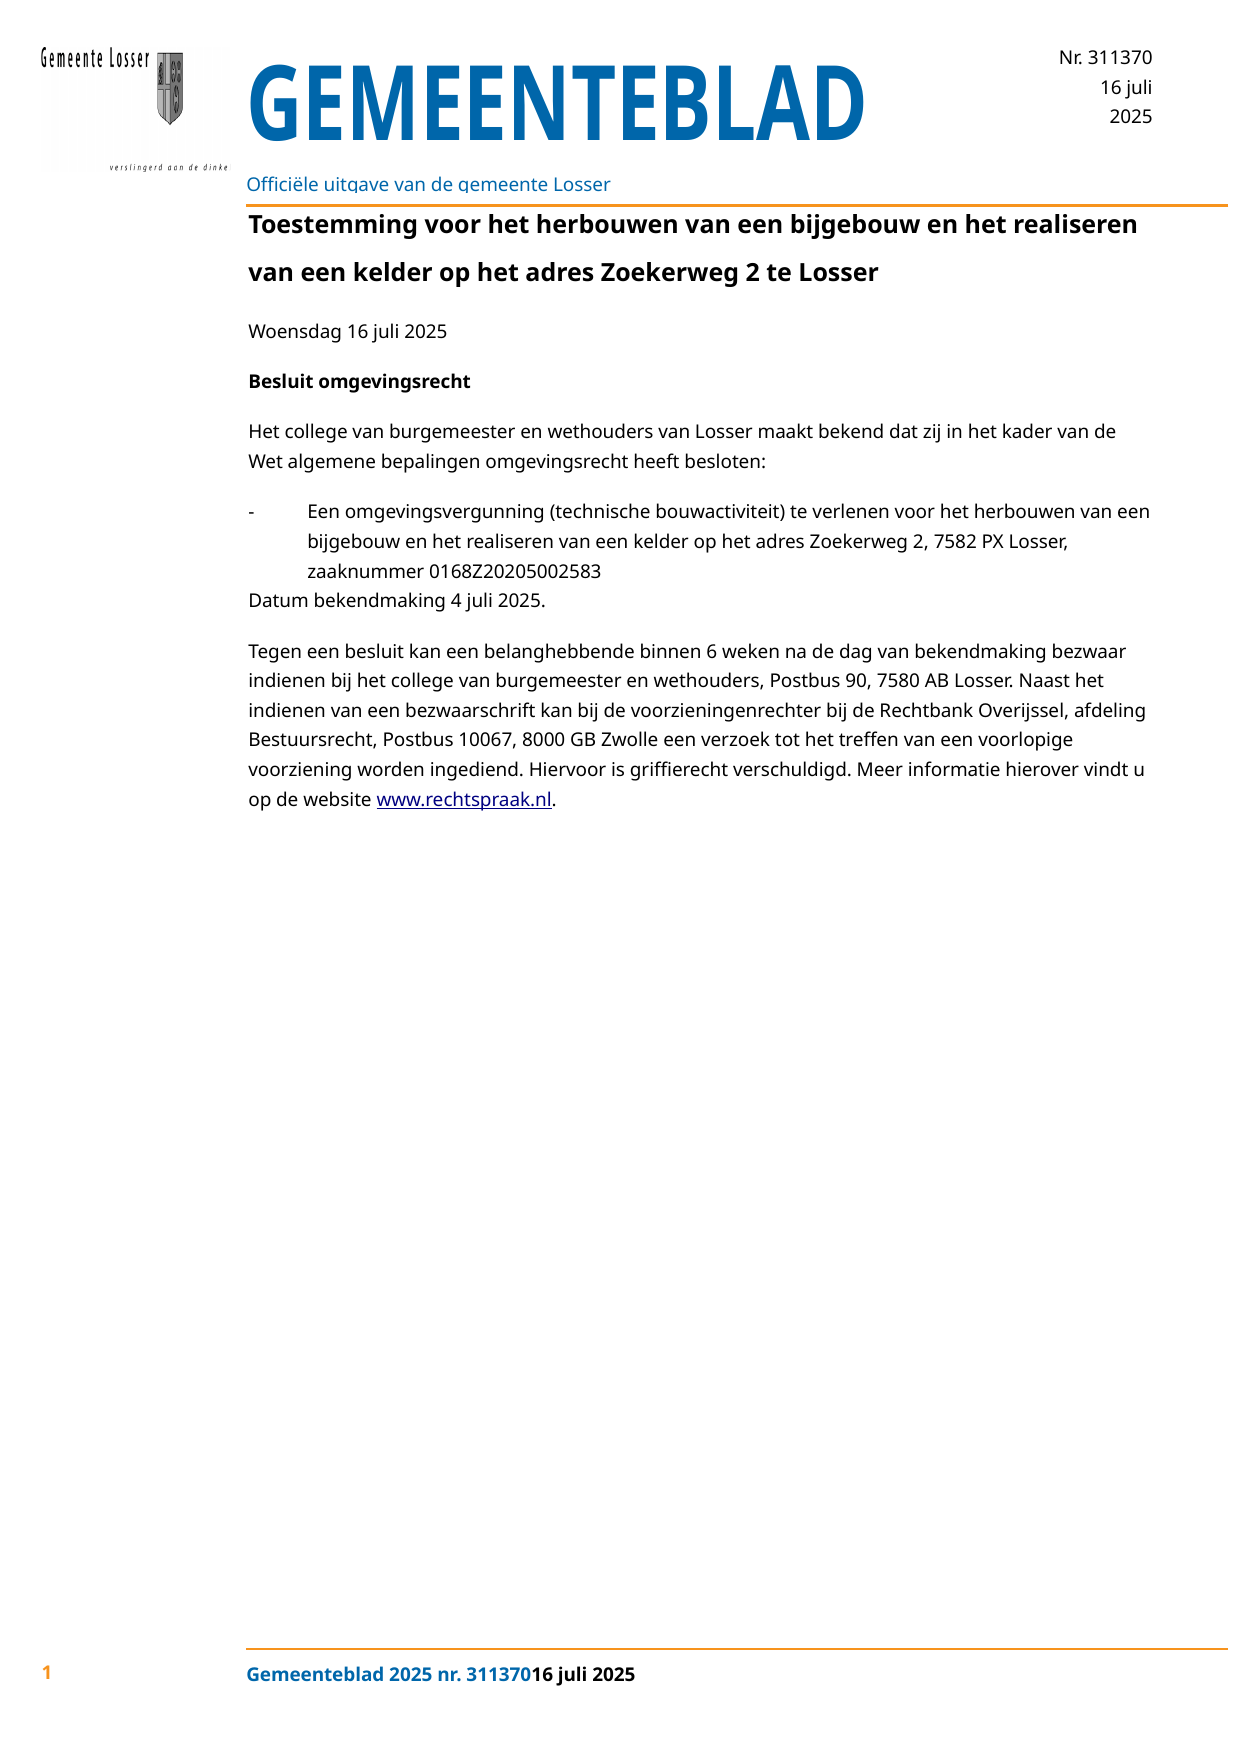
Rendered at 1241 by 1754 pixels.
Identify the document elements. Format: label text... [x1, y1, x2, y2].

text Woensdag 16 juli 2025 [248, 318, 1152, 344]
text Toestemming voor het herbouwen van een bijgebouw en het realiseren van een kelder op het adres Zoekerweg 2 te Losser [248, 207, 1152, 288]
text Datum bekendmaking 4 juli 2025. [248, 587, 1152, 613]
text Het college van burgemeester en wethouders van Losser maakt bekend dat zij in het kader van de Wet algemene bepalingen omgevingsrecht heeft besloten: [248, 419, 1152, 474]
list Een omgevingsvergunning (technische bouwactiviteit) te verlenen voor het herbouwen van een bijgebouw en het realiseren van een kelder op het adres Zoekerweg 2, 7582 PX Losser, zaaknummer 0168Z20205002583 [248, 499, 1152, 584]
text Tegen een besluit kan een belanghebbende binnen 6 weken na de dag van bekendmaking bezwaar indienen bij het college van burgemeester en wethouders, Postbus 90, 7580 AB Losser. Naast het indienen van een bezwaarschrift kan bij de voorzieningenrechter bij de Rechtbank Overijssel, afdeling Bestuursrecht, Postbus 10067, 8000 GB Zwolle een verzoek tot het treffen van een voorlopige voorziening worden ingediend. Hiervoor is griffierecht verschuldigd. Meer informatie hierover vindt u op de website www.rechtspraak.nl. [248, 638, 1152, 812]
text Besluit omgevingsrecht [248, 368, 1152, 394]
picture [41, 47, 231, 172]
